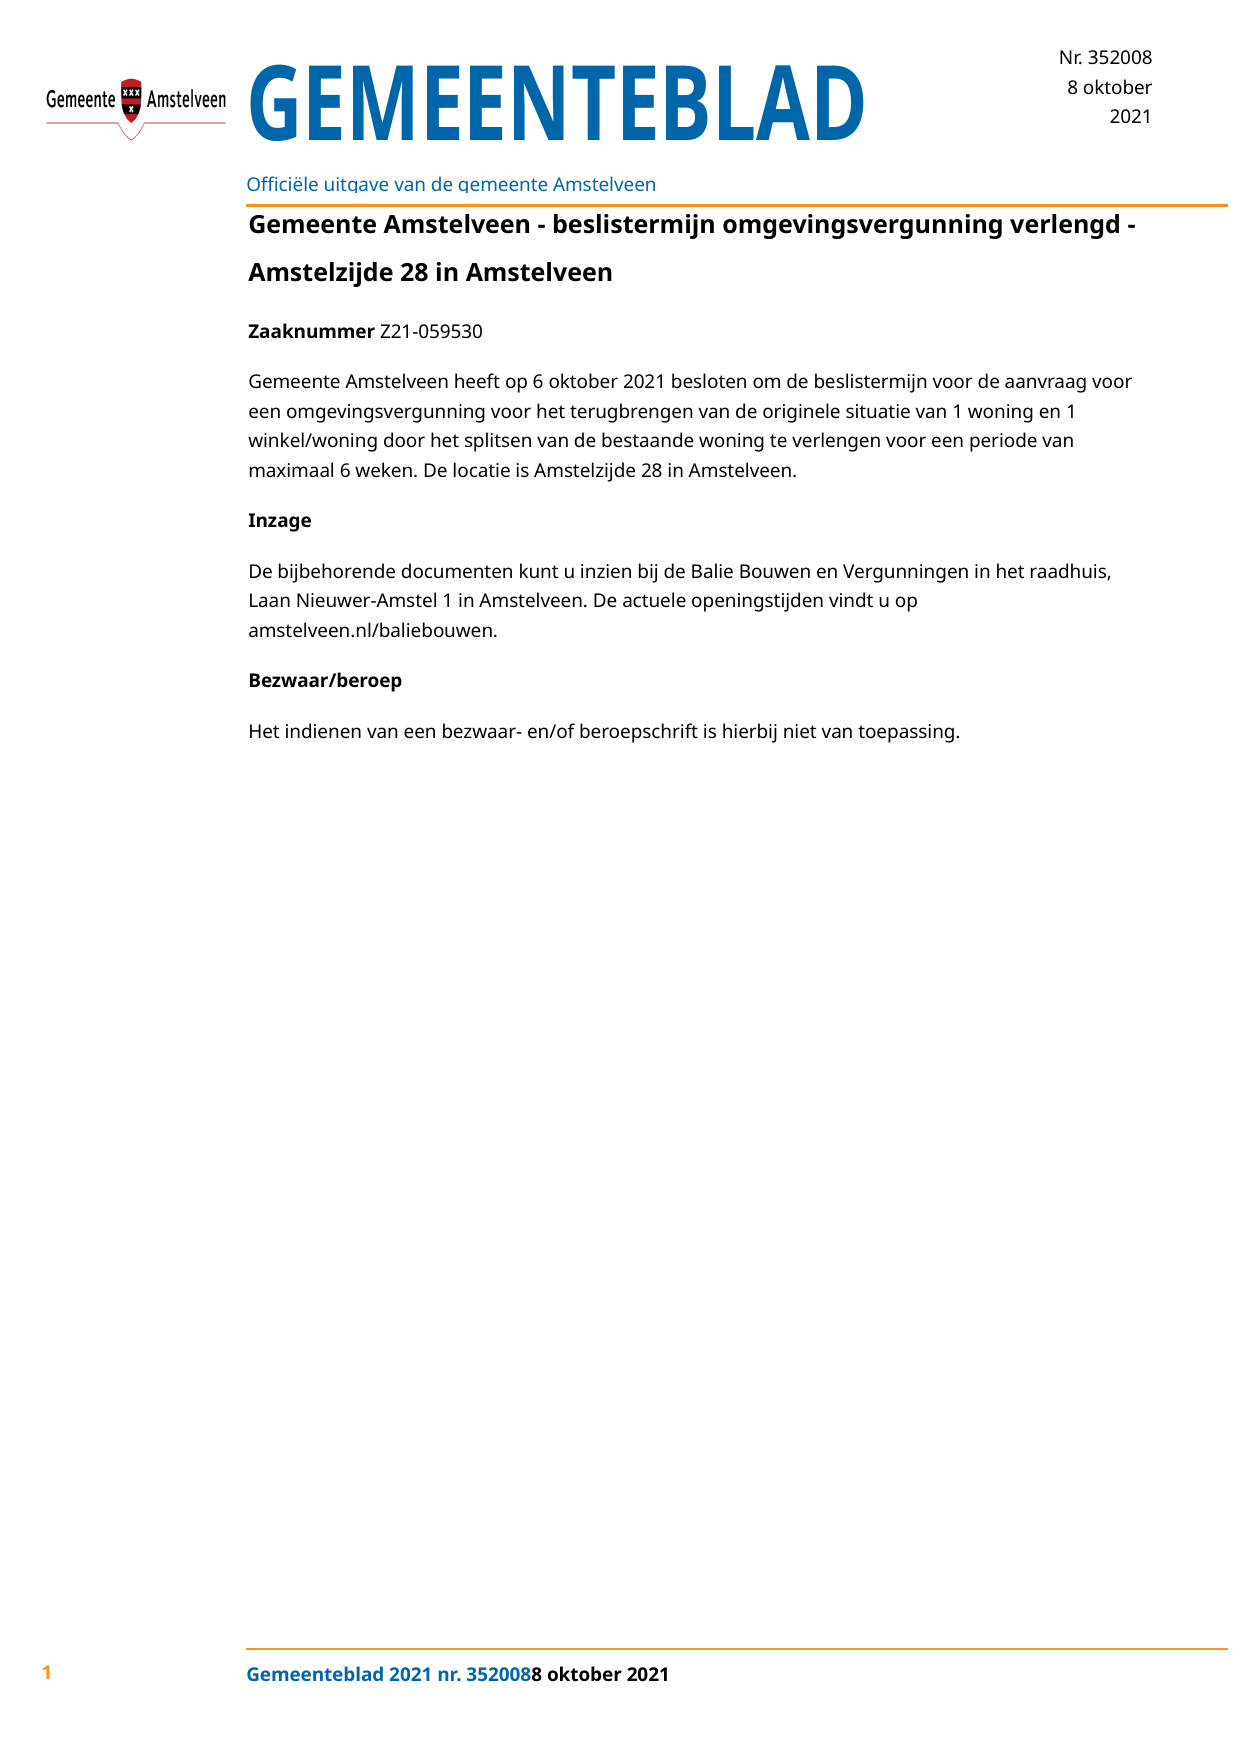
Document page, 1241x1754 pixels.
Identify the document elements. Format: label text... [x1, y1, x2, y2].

text Bezwaar/beroep [248, 667, 1152, 693]
text Het indienen van een bezwaar- en/of beroepschrift is hierbij niet van toepassing. [248, 718, 1152, 744]
text De bijbehorende documenten kunt u inzien bij de Balie Bouwen en Vergunningen in het raadhuis, Laan Nieuwer-Amstel 1 in Amstelveen. De actuele openingstijden vindt u op amstelveen.nl/baliebouwen. [248, 558, 1152, 643]
text Zaaknummer Z21-059530 [248, 318, 1152, 344]
text Gemeente Amstelveen heeft op 6 oktober 2021 besloten om de beslistermijn voor de aanvraag voor een omgevingsvergunning voor het terugbrengen van de originele situatie van 1 woning en 1 winkel/woning door het splitsen van de bestaande woning te verlengen voor een periode van maximaal 6 weken. De locatie is Amstelzijde 28 in Amstelveen. [248, 368, 1152, 483]
picture [41, 47, 231, 172]
text Gemeente Amstelveen - beslistermijn omgevingsvergunning verlengd - Amstelzijde 28 in Amstelveen [248, 207, 1152, 288]
text Inzage [248, 507, 1152, 533]
